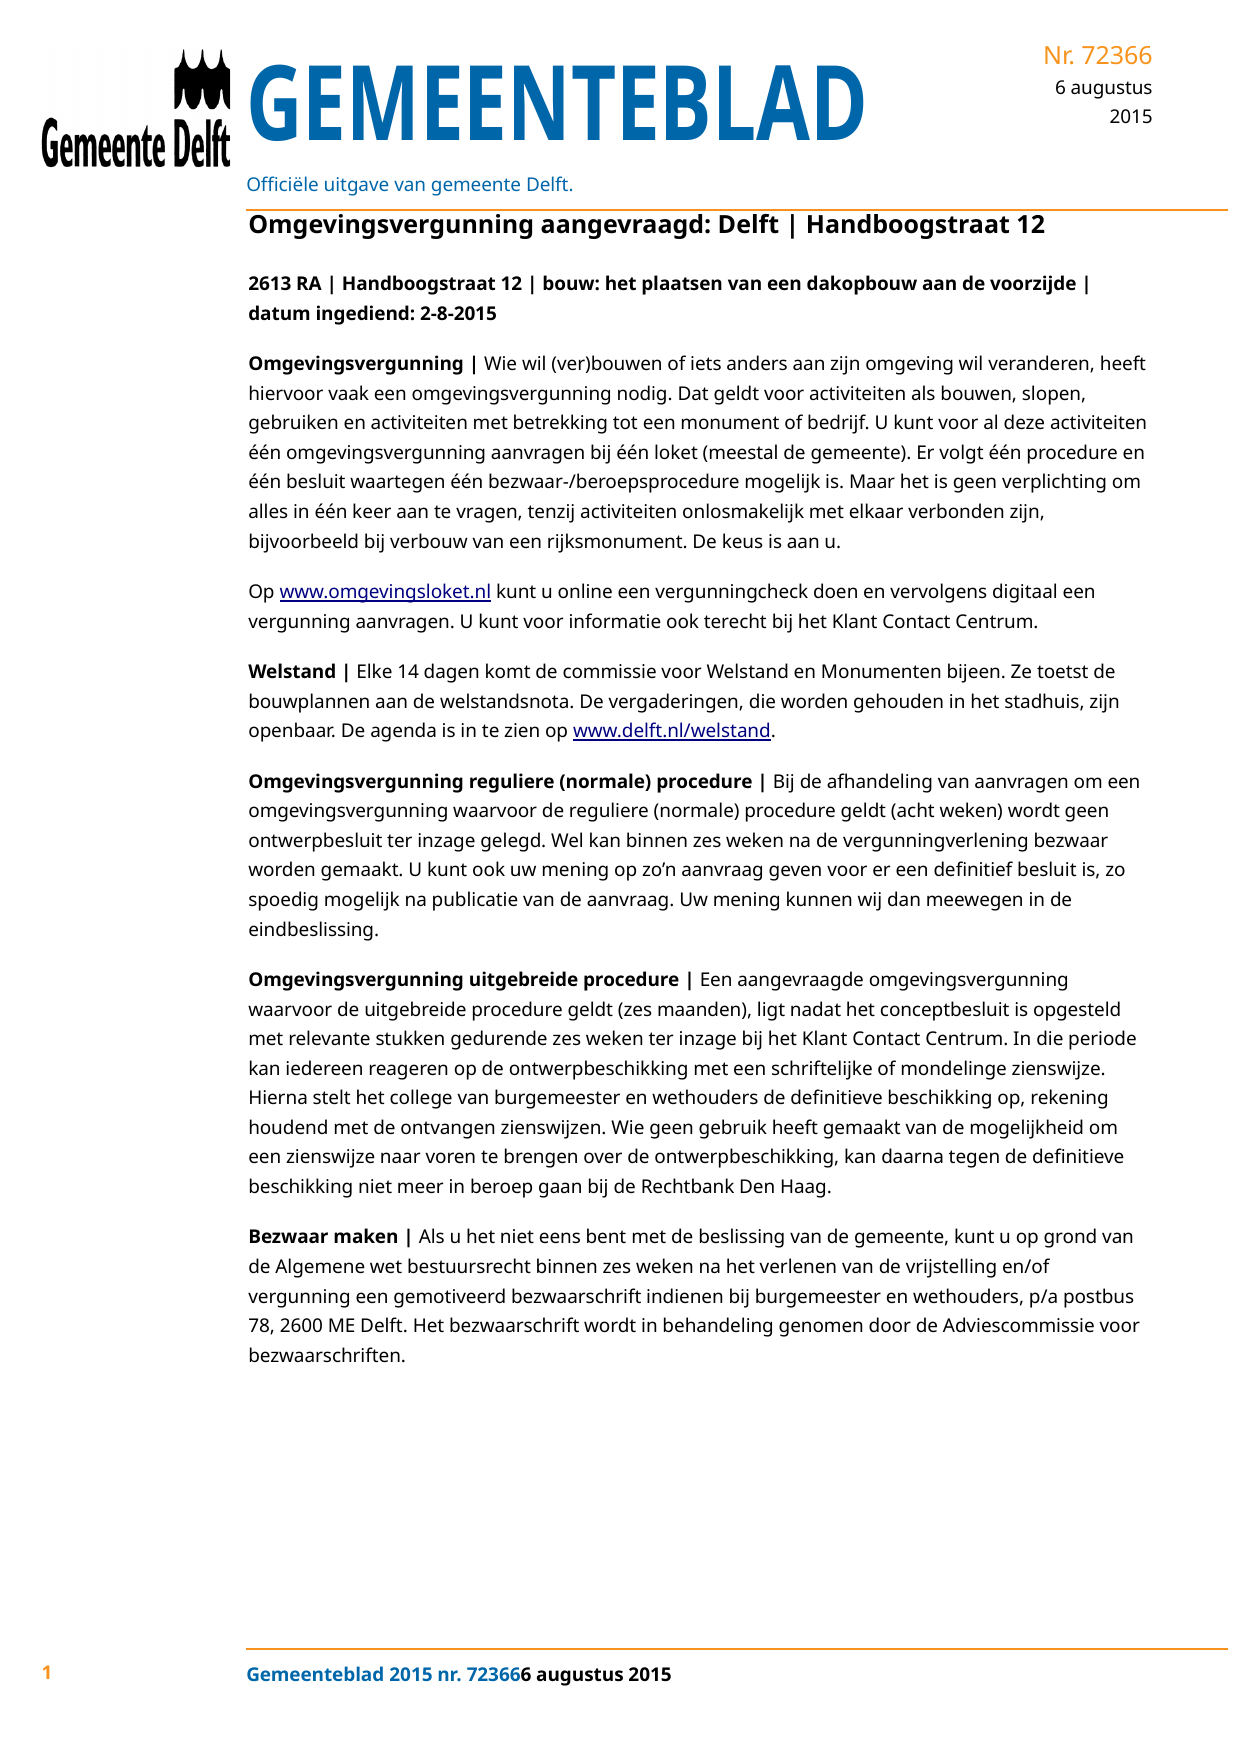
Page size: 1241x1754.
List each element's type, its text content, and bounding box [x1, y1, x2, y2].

text Omgevingsvergunning reguliere (normale) procedure | Bij de afhandeling van aanvragen om een omgevingsvergunning waarvoor de reguliere (normale) procedure geldt (acht weken) wordt geen ontwerpbesluit ter inzage gelegd. Wel kan binnen zes weken na de vergunningverlening bezwaar worden gemaakt. U kunt ook uw mening op zo’n aanvraag geven voor er een definitief besluit is, zo spoedig mogelijk na publicatie van de aanvraag. Uw mening kunnen wij dan meewegen in de eindbeslissing. [248, 768, 1152, 941]
text Bezwaar maken | Als u het niet eens bent met de beslissing van de gemeente, kunt u op grond van de Algemene wet bestuursrecht binnen zes weken na het verlenen van de vrijstelling en/of vergunning een gemotiveerd bezwaarschrift indienen bij burgemeester en wethouders, p/a postbus 78, 2600 ME Delft. Het bezwaarschrift wordt in behandeling genomen door de Adviescommissie voor bezwaarschriften. [248, 1224, 1152, 1368]
text Omgevingsvergunning uitgebreide procedure | Een aangevraagde omgevingsvergunning waarvoor de uitgebreide procedure geldt (zes maanden), ligt nadat het conceptbesluit is opgesteld met relevante stukken gedurende zes weken ter inzage bij het Klant Contact Centrum. In die periode kan iedereen reageren op de ontwerpbeschikking met een schriftelijke of mondelinge zienswijze. Hierna stelt het college van burgemeester en wethouders de definitieve beschikking op, rekening houdend met de ontvangen zienswijzen. Wie geen gebruik heeft gemaakt van de mogelijkheid om een zienswijze naar voren te brengen over de ontwerpbeschikking, kan daarna tegen de definitieve beschikking niet meer in beroep gaan bij de Rechtbank Den Haag. [248, 966, 1152, 1199]
text Omgevingsvergunning | Wie wil (ver)bouwen of iets anders aan zijn omgeving wil veranderen, heeft hiervoor vaak een omgevingsvergunning nodig. Dat geldt voor activiteiten als bouwen, slopen, gebruiken en activiteiten met betrekking tot een monument of bedrijf. U kunt voor al deze activiteiten één omgevingsvergunning aanvragen bij één loket (meestal de gemeente). Er volgt één procedure en één besluit waartegen één bezwaar-/beroepsprocedure mogelijk is. Maar het is geen verplichting om alles in één keer aan te vragen, tenzij activiteiten onlosmakelijk met elkaar verbonden zijn, bijvoorbeeld bij verbouw van een rijksmonument. De keus is aan u. [248, 350, 1152, 553]
text Op www.omgevingsloket.nl kunt u online een vergunningcheck doen en vervolgens digitaal een vergunning aanvragen. U kunt voor informatie ook terecht bij het Klant Contact Centrum. [248, 578, 1152, 633]
text 2613 RA | Handboogstraat 12 | bouw: het plaatsen van een dakopbouw aan de voorzijde | datum ingediend: 2-8-2015 [248, 270, 1152, 326]
text Omgevingsvergunning aangevraagd: Delft | Handboogstraat 12 [248, 211, 1152, 241]
text Welstand | Elke 14 dagen komt de commissie voor Welstand en Monumenten bijeen. Ze toetst de bouwplannen aan de welstandsnota. De vergaderingen, die worden gehouden in het stadhuis, zijn openbaar. De agenda is in te zien op www.delft.nl/welstand. [248, 658, 1152, 743]
picture [41, 47, 231, 172]
